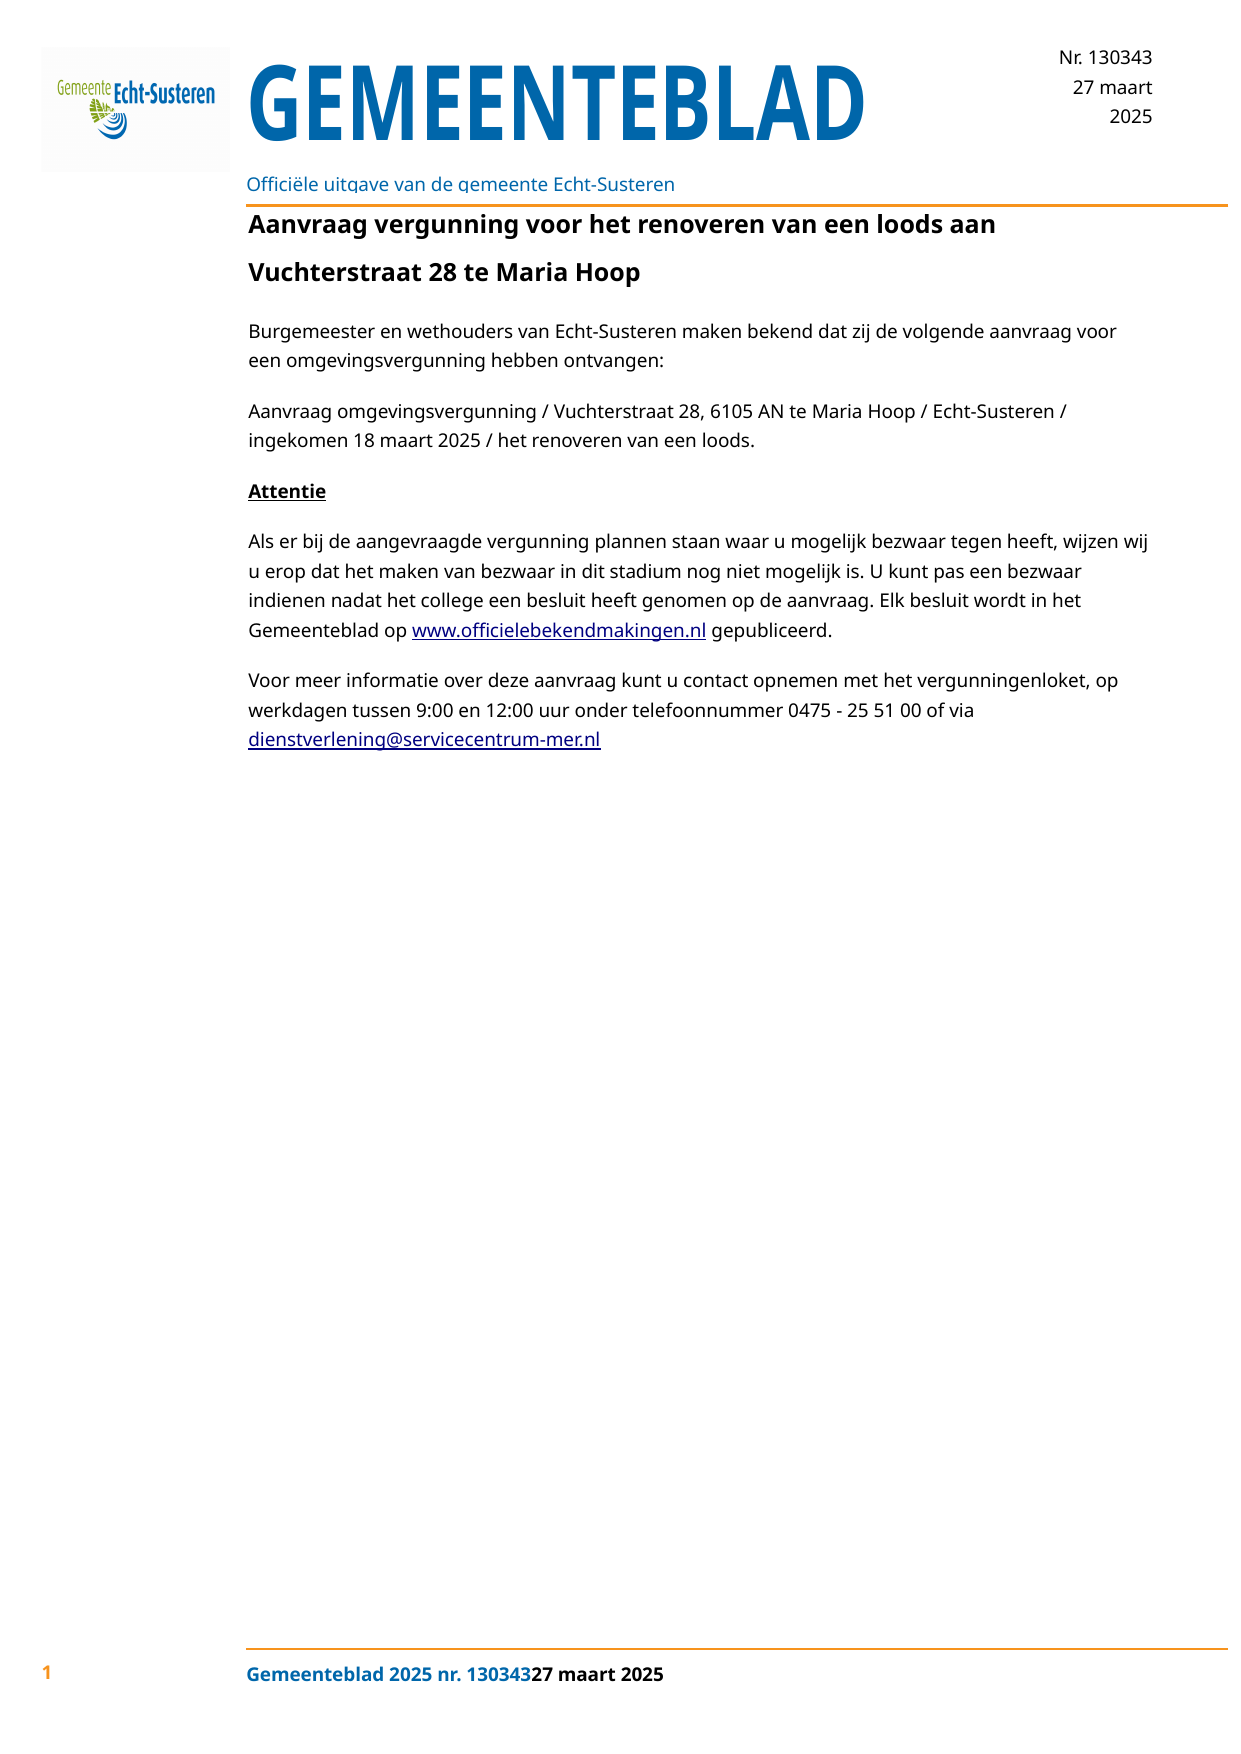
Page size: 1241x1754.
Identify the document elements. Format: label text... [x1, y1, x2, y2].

picture [41, 47, 231, 172]
text Attentie [248, 478, 1152, 504]
text Aanvraag vergunning voor het renoveren van een loods aan Vuchterstraat 28 te Maria Hoop [248, 207, 1152, 288]
text Als er bij de aangevraagde vergunning plannen staan waar u mogelijk bezwaar tegen heeft, wijzen wij u erop dat het maken van bezwaar in dit stadium nog niet mogelijk is. U kunt pas een bezwaar indienen nadat het college een besluit heeft genomen op de aanvraag. Elk besluit wordt in het Gemeenteblad op www.officielebekendmakingen.nl gepubliceerd. [248, 528, 1152, 643]
text Burgemeester en wethouders van Echt-Susteren maken bekend dat zij de volgende aanvraag voor een omgevingsvergunning hebben ontvangen: [248, 318, 1152, 373]
text Aanvraag omgevingsvergunning / Vuchterstraat 28, 6105 AN te Maria Hoop / Echt-Susteren / ingekomen 18 maart 2025 / het renoveren van een loods. [248, 398, 1152, 453]
text Voor meer informatie over deze aanvraag kunt u contact opnemen met het vergunningenloket, op werkdagen tussen 9:00 en 12:00 uur onder telefoonnummer 0475 - 25 51 00 of via dienstverlening@servicecentrum-mer.nl [248, 667, 1152, 752]
